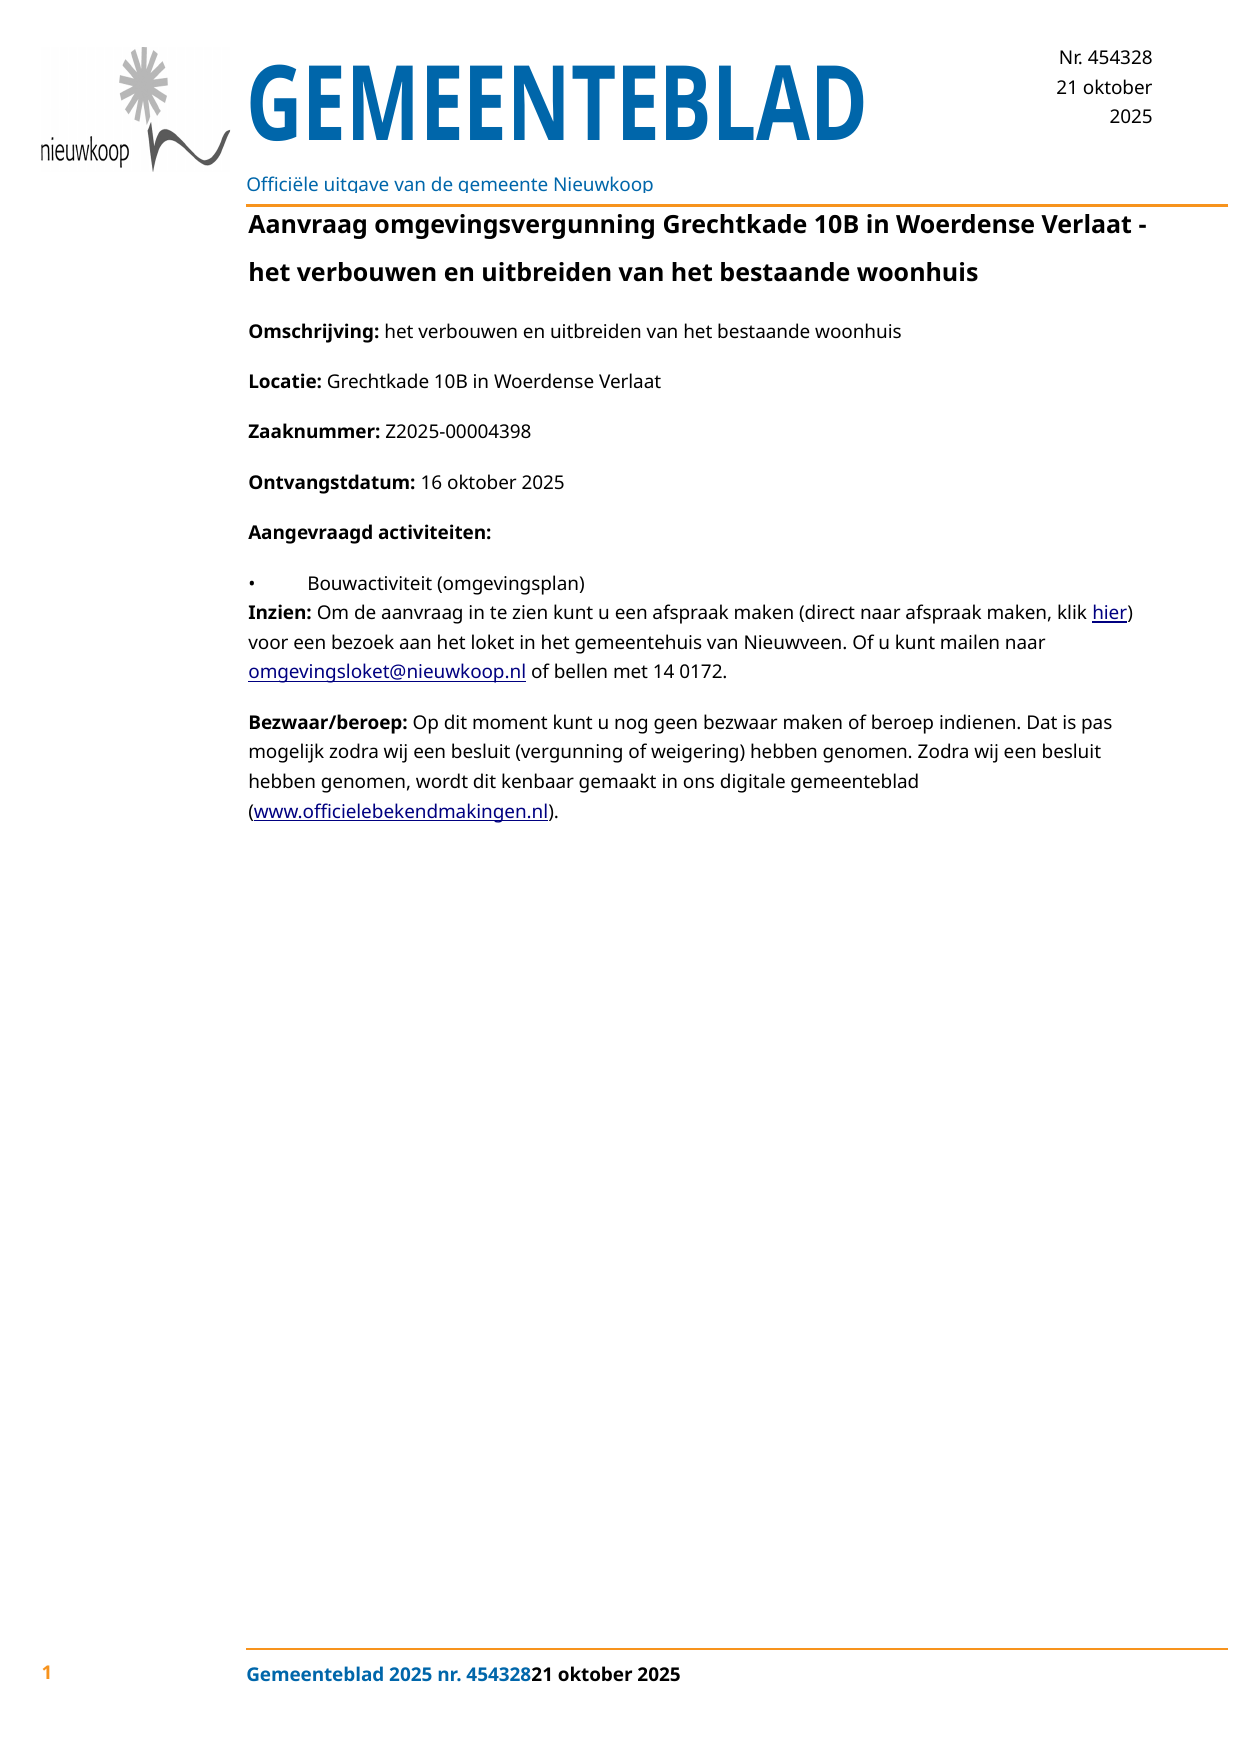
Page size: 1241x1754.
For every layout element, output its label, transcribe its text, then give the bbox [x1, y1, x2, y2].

picture [41, 47, 231, 172]
text Bezwaar/beroep: Op dit moment kunt u nog geen bezwaar maken of beroep indienen. Dat is pas mogelijk zodra wij een besluit (vergunning of weigering) hebben genomen. Zodra wij een besluit hebben genomen, wordt dit kenbaar gemaakt in ons digitale gemeenteblad (www.officielebekendmakingen.nl). [248, 709, 1152, 824]
text Inzien: Om de aanvraag in te zien kunt u een afspraak maken (direct naar afspraak maken, klik hier) voor een bezoek aan het loket in het gemeentehuis van Nieuwveen. Of u kunt mailen naar omgevingsloket@nieuwkoop.nl of bellen met 14 0172. [248, 599, 1152, 684]
text Locatie: Grechtkade 10B in Woerdense Verlaat [248, 368, 1152, 394]
text Aanvraag omgevingsvergunning Grechtkade 10B in Woerdense Verlaat - het verbouwen en uitbreiden van het bestaande woonhuis [248, 207, 1152, 288]
list Bouwactiviteit (omgevingsplan) [248, 570, 1152, 596]
text Aangevraagd activiteiten: [248, 519, 1152, 545]
text Ontvangstdatum: 16 oktober 2025 [248, 469, 1152, 495]
text Omschrijving: het verbouwen en uitbreiden van het bestaande woonhuis [248, 318, 1152, 344]
text Zaaknummer: Z2025-00004398 [248, 419, 1152, 444]
